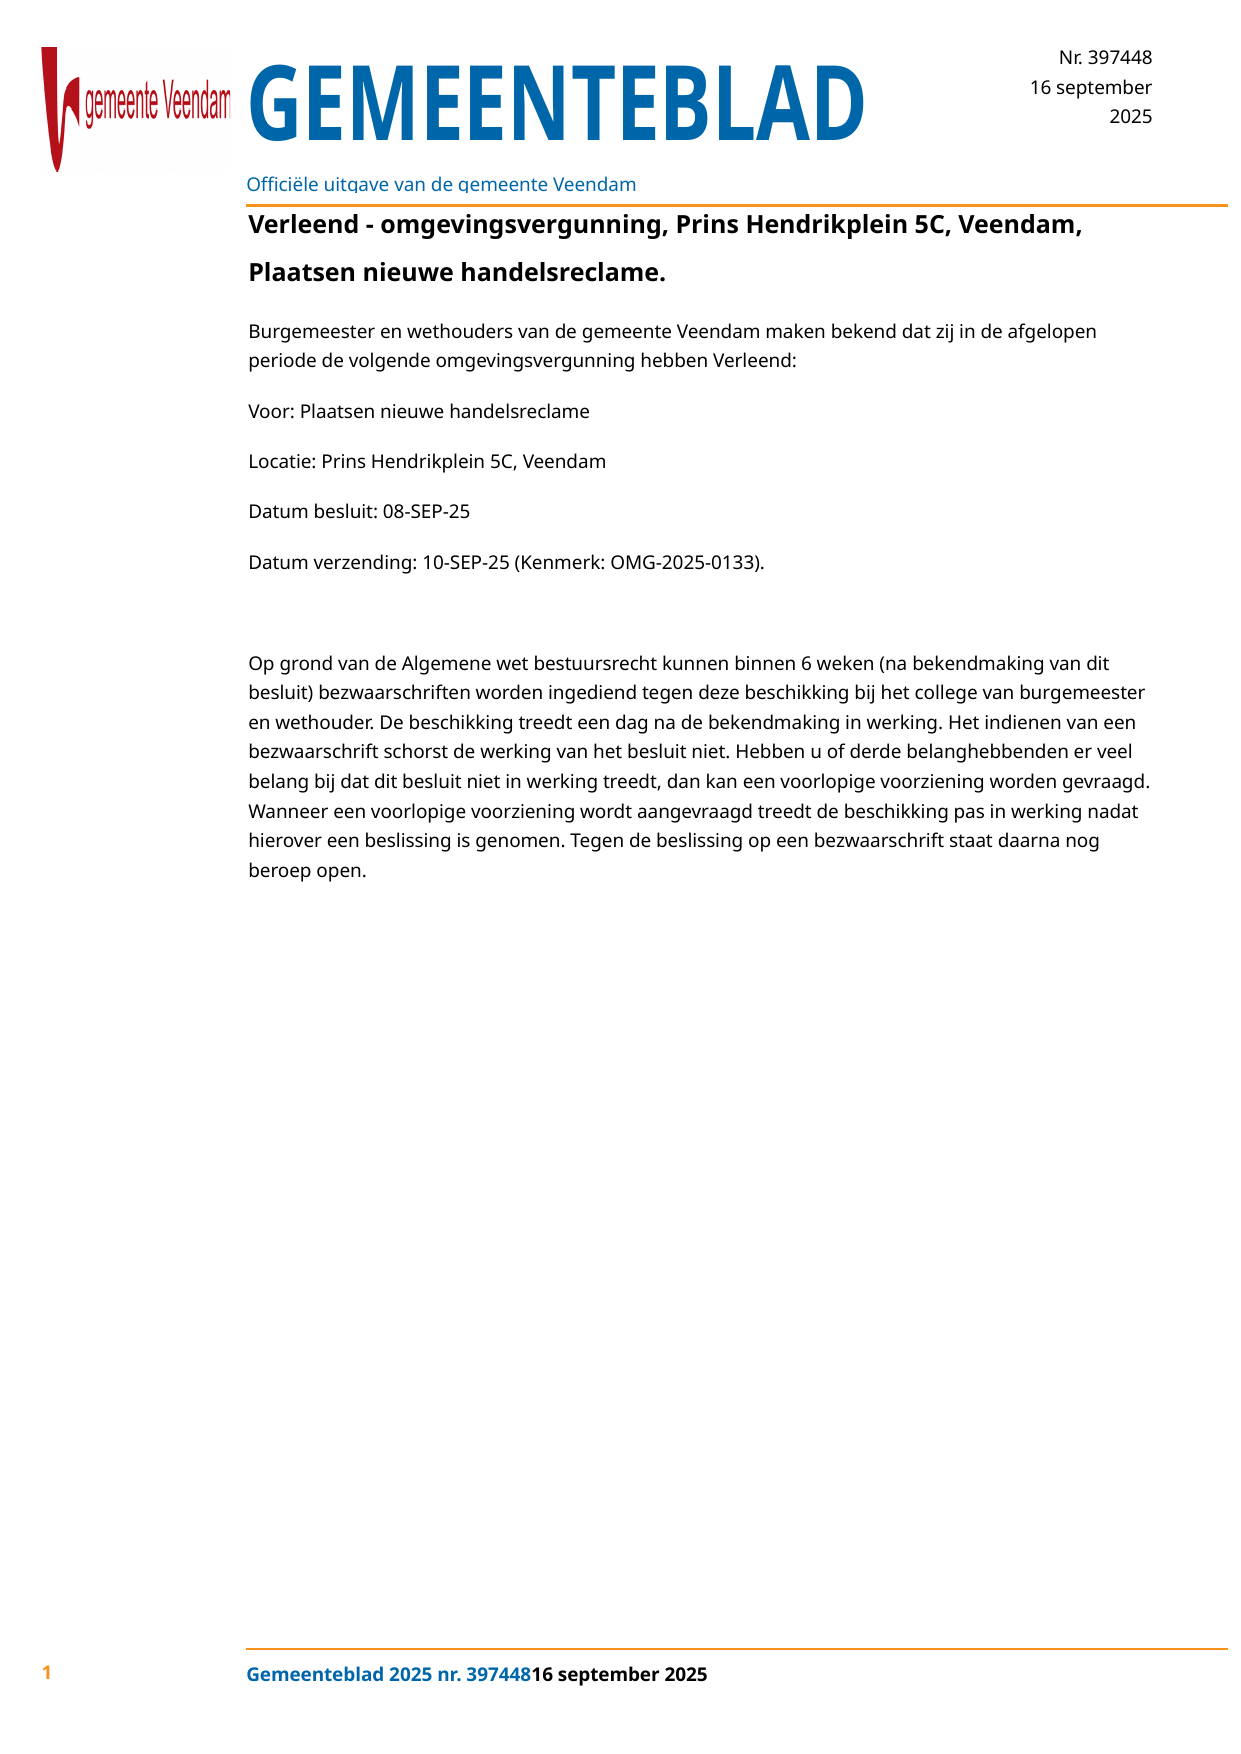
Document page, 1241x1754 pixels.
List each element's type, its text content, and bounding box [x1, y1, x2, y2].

picture [41, 47, 231, 172]
text Op grond van de Algemene wet bestuursrecht kunnen binnen 6 weken (na bekendmaking van dit besluit) bezwaarschriften worden ingediend tegen deze beschikking bij het college van burgemeester en wethouder. De beschikking treedt een dag na de bekendmaking in werking. Het indienen van een bezwaarschrift schorst de werking van het besluit niet. Hebben u of derde belanghebbenden er veel belang bij dat dit besluit niet in werking treedt, dan kan een voorlopige voorziening worden gevraagd. Wanneer een voorlopige voorziening wordt aangevraagd treedt de beschikking pas in werking nadat hierover een beslissing is genomen. Tegen de beslissing op een bezwaarschrift staat daarna nog beroep open. [248, 650, 1152, 883]
text Datum besluit: 08-SEP-25 [248, 499, 1152, 524]
text Locatie: Prins Hendrikplein 5C, Veendam [248, 448, 1152, 474]
text Verleend - omgevingsvergunning, Prins Hendrikplein 5C, Veendam, Plaatsen nieuwe handelsreclame. [248, 207, 1152, 288]
text Datum verzending: 10-SEP-25 (Kenmerk: OMG-2025-0133). [248, 549, 1152, 575]
text Burgemeester en wethouders van de gemeente Veendam maken bekend dat zij in de afgelopen periode de volgende omgevingsvergunning hebben Verleend: [248, 318, 1152, 373]
text Voor: Plaatsen nieuwe handelsreclame [248, 398, 1152, 424]
